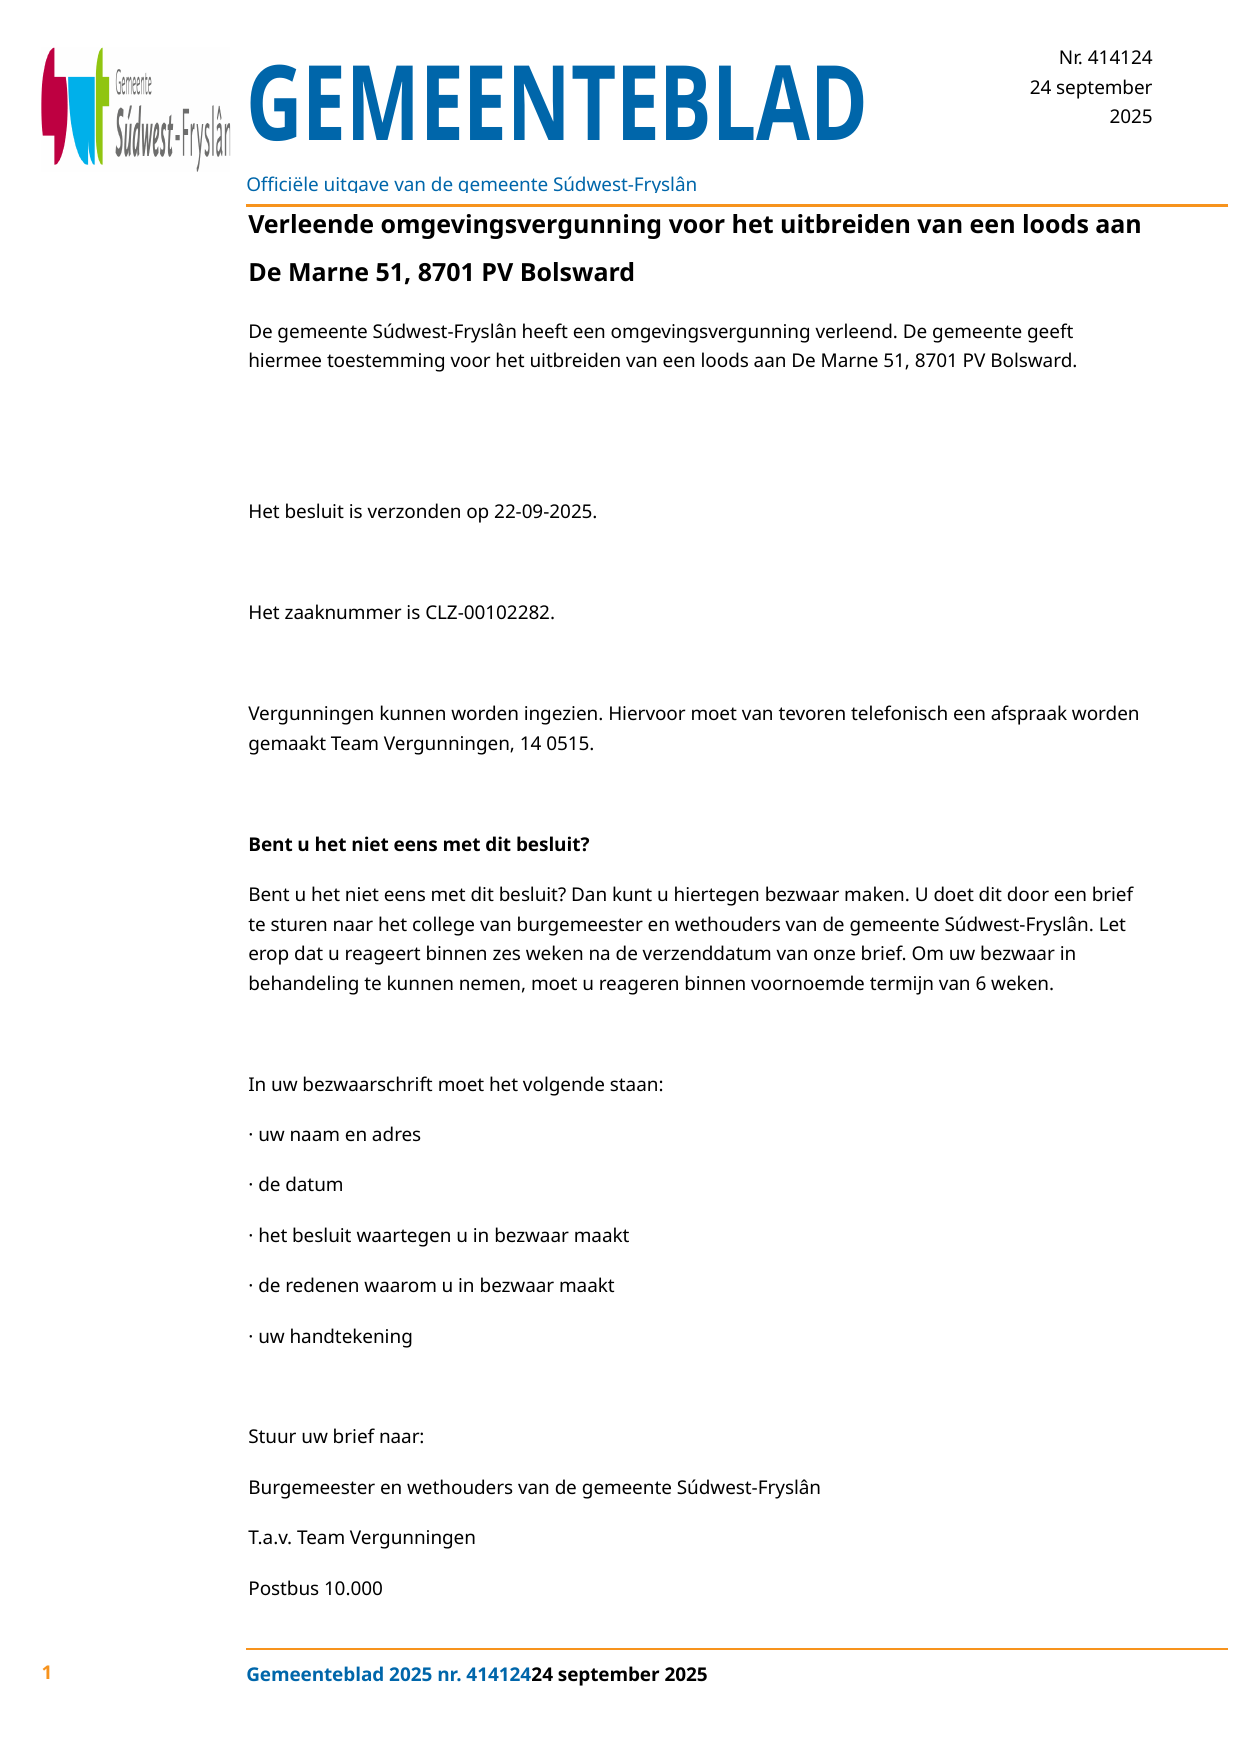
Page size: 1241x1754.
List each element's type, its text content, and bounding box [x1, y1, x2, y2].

text Postbus 10.000 [248, 1575, 1152, 1601]
text · de redenen waarom u in bezwaar maakt [248, 1272, 1152, 1298]
text Stuur uw brief naar: [248, 1424, 1152, 1449]
text Verleende omgevingsvergunning voor het uitbreiden van een loods aan De Marne 51, 8701 PV Bolsward [248, 207, 1152, 288]
text Het besluit is verzonden op 22-09-2025. [248, 499, 1152, 524]
text · de datum [248, 1172, 1152, 1197]
text Bent u het niet eens met dit besluit? Dan kunt u hiertegen bezwaar maken. U doet dit door een brief te sturen naar het college van burgemeester en wethouders van de gemeente Súdwest-Fryslân. Let erop dat u reageert binnen zes weken na de verzenddatum van onze brief. Om uw bezwaar in behandeling te kunnen nemen, moet u reageren binnen voornoemde termijn van 6 weken. [248, 881, 1152, 996]
text · uw naam en adres [248, 1121, 1152, 1147]
picture [41, 47, 231, 172]
text Vergunningen kunnen worden ingezien. Hiervoor moet van tevoren telefonisch een afspraak worden gemaakt Team Vergunningen, 14 0515. [248, 700, 1152, 756]
text · het besluit waartegen u in bezwaar maakt [248, 1222, 1152, 1248]
text In uw bezwaarschrift moet het volgende staan: [248, 1071, 1152, 1097]
text Het zaaknummer is CLZ-00102282. [248, 599, 1152, 625]
text · uw handtekening [248, 1323, 1152, 1349]
text Bent u het niet eens met dit besluit? [248, 831, 1152, 857]
text Burgemeester en wethouders van de gemeente Súdwest-Fryslân [248, 1474, 1152, 1500]
text T.a.v. Team Vergunningen [248, 1524, 1152, 1550]
text De gemeente Súdwest-Fryslân heeft een omgevingsvergunning verleend. De gemeente geeft hiermee toestemming voor het uitbreiden van een loods aan De Marne 51, 8701 PV Bolsward. [248, 318, 1152, 373]
